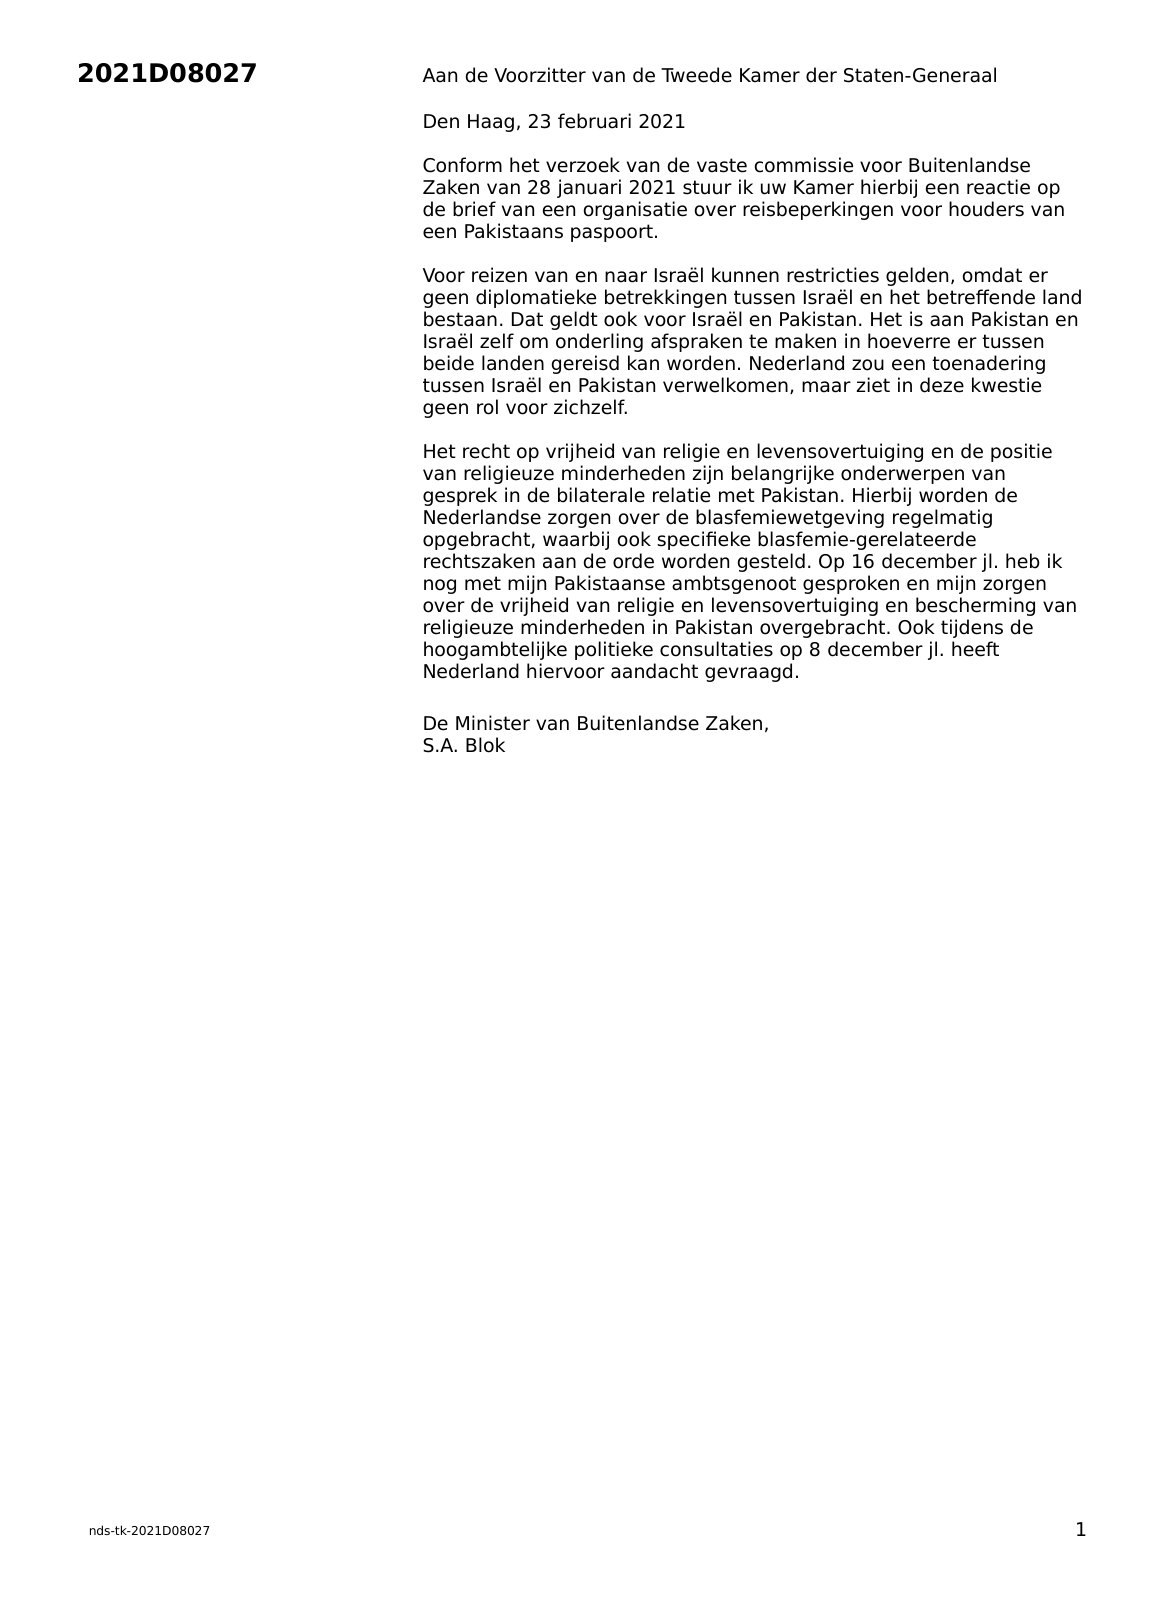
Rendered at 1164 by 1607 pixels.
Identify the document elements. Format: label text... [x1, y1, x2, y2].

text Het recht op vrijheid van religie en levensovertuiging en de positie van religieuze minderheden zijn belangrijke onderwerpen van gesprek in de bilaterale relatie met Pakistan. Hierbij worden de Nederlandse zorgen over de blasfemiewetgeving regelmatig opgebracht, waarbij ook specifieke blasfemie-gerelateerde rechtszaken aan de orde worden gesteld. Op 16 december jl. heb ik nog met mijn Pakistaanse ambtsgenoot gesproken en mijn zorgen over de vrijheid van religie en levensovertuiging en bescherming van religieuze minderheden in Pakistan overgebracht. Ook tijdens de hoogambtelijke politieke consultaties op 8 december jl. heeft Nederland hiervoor aandacht gevraagd. [422, 441, 1087, 683]
text De Minister van Buitenlandse Zaken, S.A. Blok [422, 713, 1087, 757]
text Den Haag, 23 februari 2021 [422, 111, 1087, 133]
text Voor reizen van en naar Israël kunnen restricties gelden, omdat er geen diplomatieke betrekkingen tussen Israël en het betreffende land bestaan. Dat geldt ook voor Israël en Pakistan. Het is aan Pakistan en Israël zelf om onderling afspraken te maken in hoeverre er tussen beide landen gereisd kan worden. Nederland zou een toenadering tussen Israël en Pakistan verwelkomen, maar ziet in deze kwestie geen rol voor zichzelf. [422, 265, 1087, 419]
text Conform het verzoek van de vaste commissie voor Buitenlandse Zaken van 28 januari 2021 stuur ik uw Kamer hierbij een reactie op de brief van een organisatie over reisbeperkingen voor houders van een Pakistaans paspoort. [422, 155, 1087, 243]
text nds-tk-2021D08027 [88, 1524, 323, 1538]
text 2021D08027 Aan de Voorzitter van de Tweede Kamer der Staten-Generaal [77, 59, 1087, 89]
